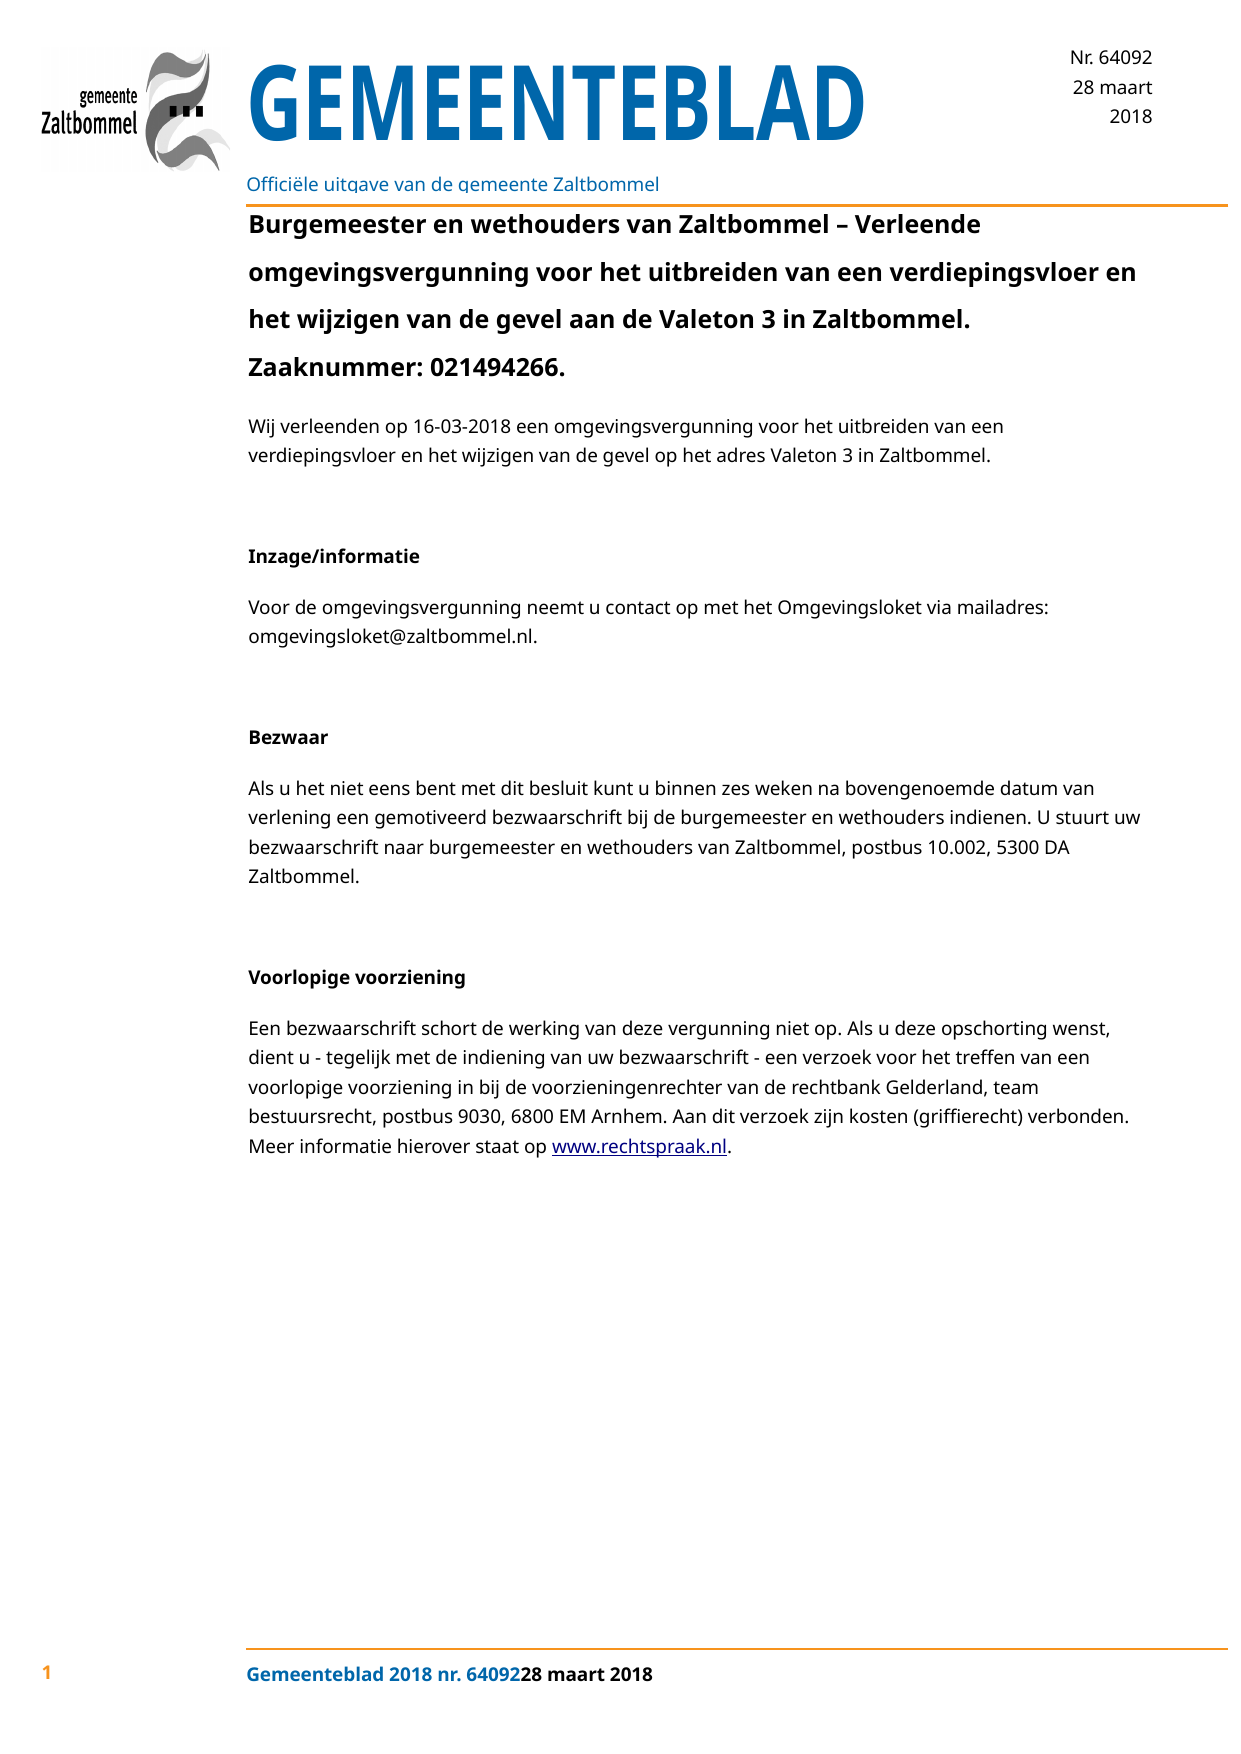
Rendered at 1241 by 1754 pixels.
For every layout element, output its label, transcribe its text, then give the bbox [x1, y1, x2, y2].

text Wij verleenden op 16-03-2018 een omgevingsvergunning voor het uitbreiden van een verdiepingsvloer en het wijzigen van de gevel op het adres Valeton 3 in Zaltbommel. [248, 413, 1152, 468]
picture [41, 47, 231, 172]
text Bezwaar [248, 724, 1152, 750]
text Als u het niet eens bent met dit besluit kunt u binnen zes weken na bovengenoemde datum van verlening een gemotiveerd bezwaarschrift bij de burgemeester en wethouders indienen. U stuurt uw bezwaarschrift naar burgemeester en wethouders van Zaltbommel, postbus 10.002, 5300 DA Zaltbommel. [248, 775, 1152, 889]
text Een bezwaarschrift schort de werking van deze vergunning niet op. Als u deze opschorting wenst, dient u - tegelijk met de indiening van uw bezwaarschrift - een verzoek voor het treffen van een voorlopige voorziening in bij de voorzieningenrechter van de rechtbank Gelderland, team bestuursrecht, postbus 9030, 6800 EM Arnhem. Aan dit verzoek zijn kosten (griffierecht) verbonden. Meer informatie hierover staat op www.rechtspraak.nl. [248, 1015, 1152, 1159]
text Voor de omgevingsvergunning neemt u contact op met het Omgevingsloket via mailadres: omgevingsloket@zaltbommel.nl. [248, 594, 1152, 649]
text Inzage/informatie [248, 543, 1152, 569]
text Voorlopige voorziening [248, 964, 1152, 990]
text Burgemeester en wethouders van Zaltbommel – Verleende omgevingsvergunning voor het uitbreiden van een verdiepingsvloer en het wijzigen van de gevel aan de Valeton 3 in Zaltbommel. Zaaknummer: 021494266. [248, 207, 1152, 384]
